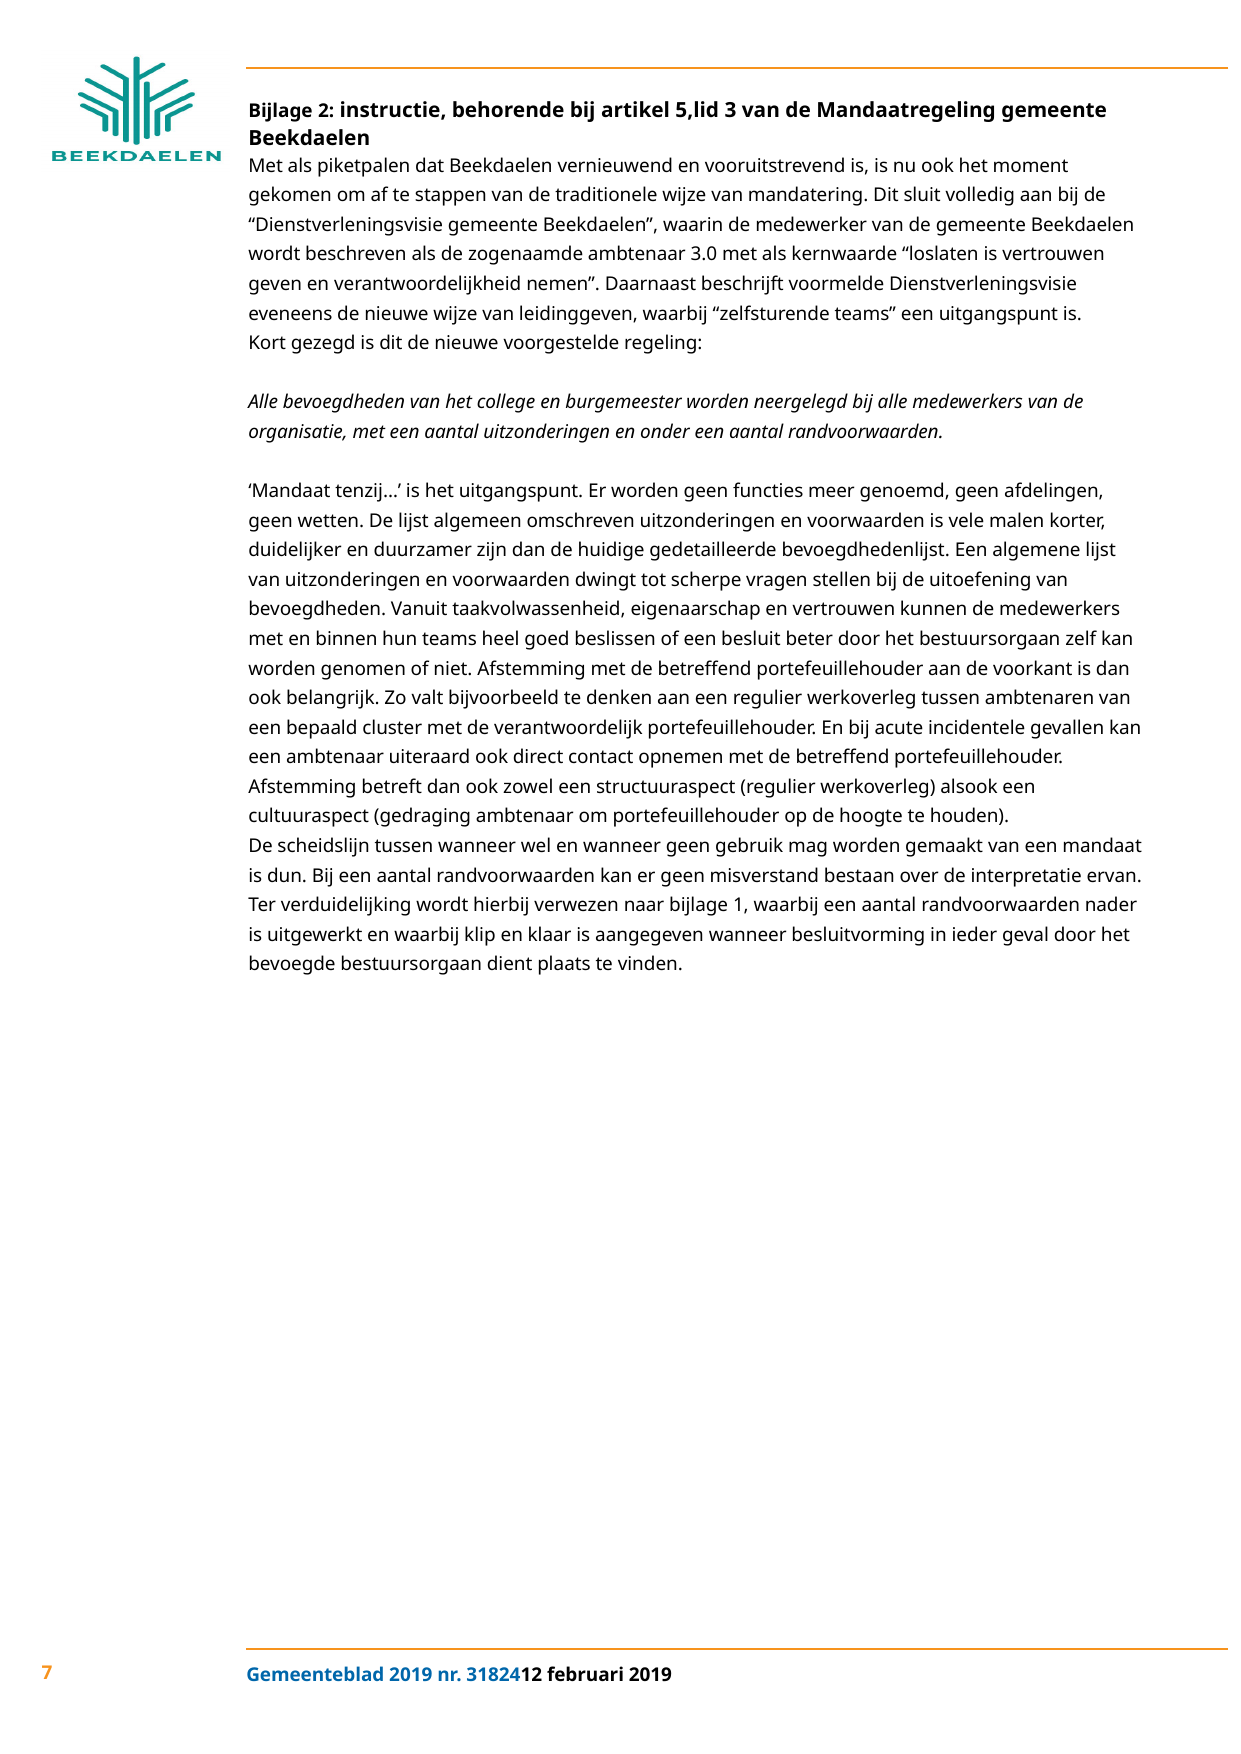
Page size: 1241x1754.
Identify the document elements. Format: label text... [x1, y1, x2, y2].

picture [41, 47, 231, 172]
text Bijlage 2: instructie, behorende bij artikel 5,lid 3 van de Mandaatregeling gemeente Beekdaelen [248, 95, 1152, 152]
text ‘Mandaat tenzij…’ is het uitgangspunt. Er worden geen functies meer genoemd, geen afdelingen, geen wetten. De lijst algemeen omschreven uitzonderingen en voorwaarden is vele malen korter, duidelijker en duurzamer zijn dan de huidige gedetailleerde bevoegdhedenlijst. Een algemene lijst van uitzonderingen en voorwaarden dwingt tot scherpe vragen stellen bij de uitoefening van bevoegdheden. Vanuit taakvolwassenheid, eigenaarschap en vertrouwen kunnen de medewerkers met en binnen hun teams heel goed beslissen of een besluit beter door het bestuursorgaan zelf kan worden genomen of niet. Afstemming met de betreffend portefeuillehouder aan de voorkant is dan ook belangrijk. Zo valt bijvoorbeeld te denken aan een regulier werkoverleg tussen ambtenaren van een bepaald cluster met de verantwoordelijk portefeuillehouder. En bij acute incidentele gevallen kan een ambtenaar uiteraard ook direct contact opnemen met de betreffend portefeuillehouder. Afstemming betreft dan ook zowel een structuuraspect (regulier werkoverleg) alsook een cultuuraspect (gedraging ambtenaar om portefeuillehouder op de hoogte te houden). [248, 477, 1152, 828]
text Met als piketpalen dat Beekdaelen vernieuwend en vooruitstrevend is, is nu ook het moment gekomen om af te stappen van de traditionele wijze van mandatering. Dit sluit volledig aan bij de “Dienstverleningsvisie gemeente Beekdaelen”, waarin de medewerker van de gemeente Beekdaelen wordt beschreven als de zogenaamde ambtenaar 3.0 met als kernwaarde “loslaten is vertrouwen geven en verantwoordelijkheid nemen”. Daarnaast beschrijft voormelde Dienstverleningsvisie eveneens de nieuwe wijze van leidinggeven, waarbij “zelfsturende teams” een uitgangspunt is. [248, 152, 1152, 325]
text Alle bevoegdheden van het college en burgemeester worden neergelegd bij alle medewerkers van de organisatie, met een aantal uitzonderingen en onder een aantal randvoorwaarden. [248, 388, 1152, 444]
text Kort gezegd is dit de nieuwe voorgestelde regeling: [248, 329, 1152, 355]
text De scheidslijn tussen wanneer wel en wanneer geen gebruik mag worden gemaakt van een mandaat is dun. Bij een aantal randvoorwaarden kan er geen misverstand bestaan over de interpretatie ervan. Ter verduidelijking wordt hierbij verwezen naar bijlage 1, waarbij een aantal randvoorwaarden nader is uitgewerkt en waarbij klip en klaar is aangegeven wanneer besluitvorming in ieder geval door het bevoegde bestuursorgaan dient plaats te vinden. [248, 832, 1152, 976]
